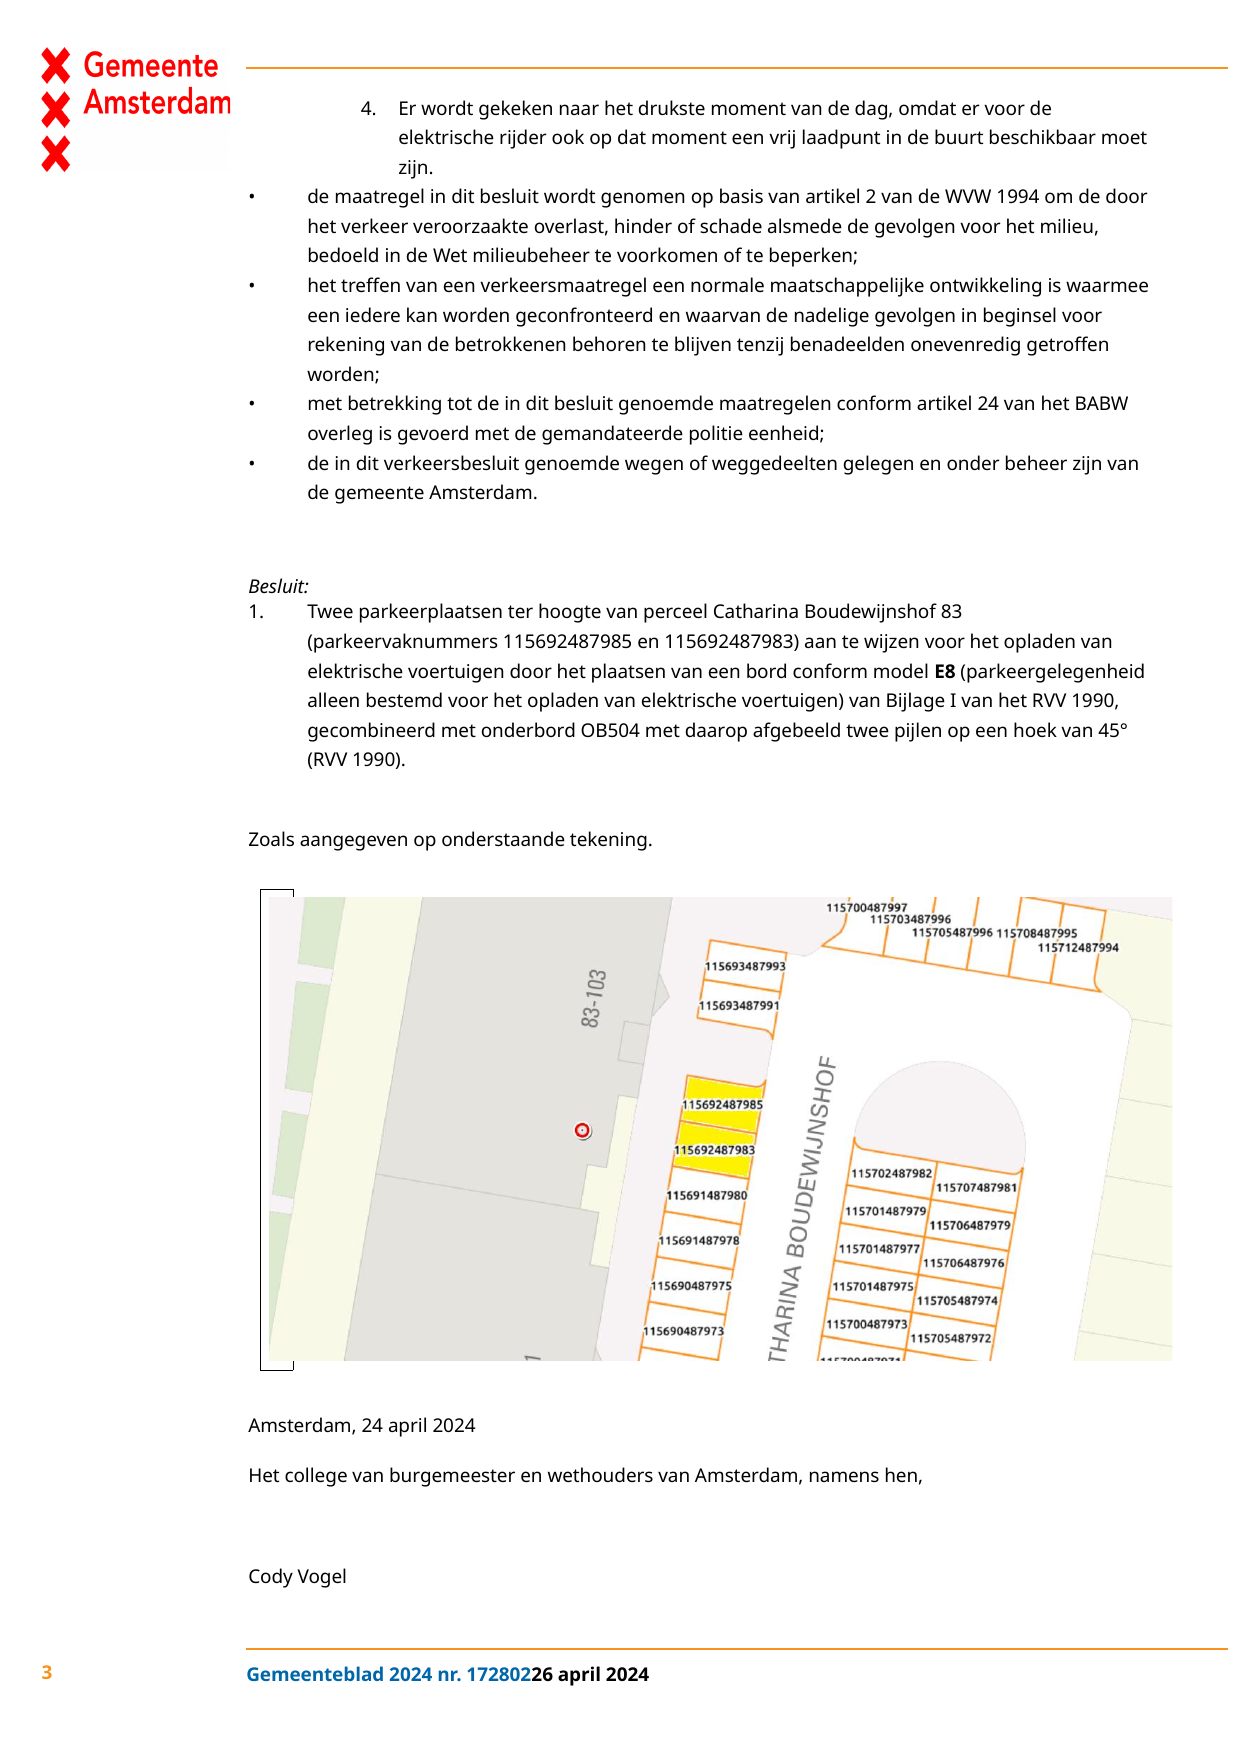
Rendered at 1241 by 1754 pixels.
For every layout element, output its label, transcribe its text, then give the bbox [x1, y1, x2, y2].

picture [41, 47, 231, 172]
text Zoals aangegeven op onderstaande tekening. [248, 827, 1152, 852]
list de in dit verkeersbesluit genoemde wegen of weggedeelten gelegen en onder beheer zijn van de gemeente Amsterdam. [248, 450, 1152, 505]
list met betrekking tot de in dit besluit genoemde maatregelen conform artikel 24 van het BABW overleg is gevoerd met de gemandateerde politie eenheid; [248, 391, 1152, 446]
list Twee parkeerplaatsen ter hoogte van perceel Catharina Boudewijnshof 83 (parkeervaknummers 115692487985 en 115692487983) aan te wijzen voor het opladen van elektrische voertuigen door het plaatsen van een bord conform model E8 (parkeergelegenheid alleen bestemd voor het opladen van elektrische voertuigen) van Bijlage I van het RVV 1990, gecombineerd met onderbord OB504 met daarop afgebeeld twee pijlen op een hoek van 45° (RVV 1990). [248, 599, 1152, 772]
list Er wordt gekeken naar het drukste moment van de dag, omdat er voor de elektrische rijder ook op dat moment een vrij laadpunt in de buurt beschikbaar moet zijn. [361, 95, 1152, 180]
picture [268, 897, 1173, 1361]
text Het college van burgemeester en wethouders van Amsterdam, namens hen, [248, 1462, 1152, 1488]
text Cody Vogel [248, 1563, 1152, 1589]
text Besluit: [248, 573, 1152, 599]
list de maatregel in dit besluit wordt genomen op basis van artikel 2 van de WVW 1994 om de door het verkeer veroorzaakte overlast, hinder of schade alsmede de gevolgen voor het milieu, bedoeld in de Wet milieubeheer te voorkomen of te beperken; [248, 183, 1152, 268]
list het treffen van een verkeersmaatregel een normale maatschappelijke ontwikkeling is waarmee een iedere kan worden geconfronteerd en waarvan de nadelige gevolgen in beginsel voor rekening van de betrokkenen behoren te blijven tenzij benadeelden onevenredig getroffen worden; [248, 272, 1152, 387]
text Amsterdam, 24 april 2024 [248, 1412, 1152, 1438]
